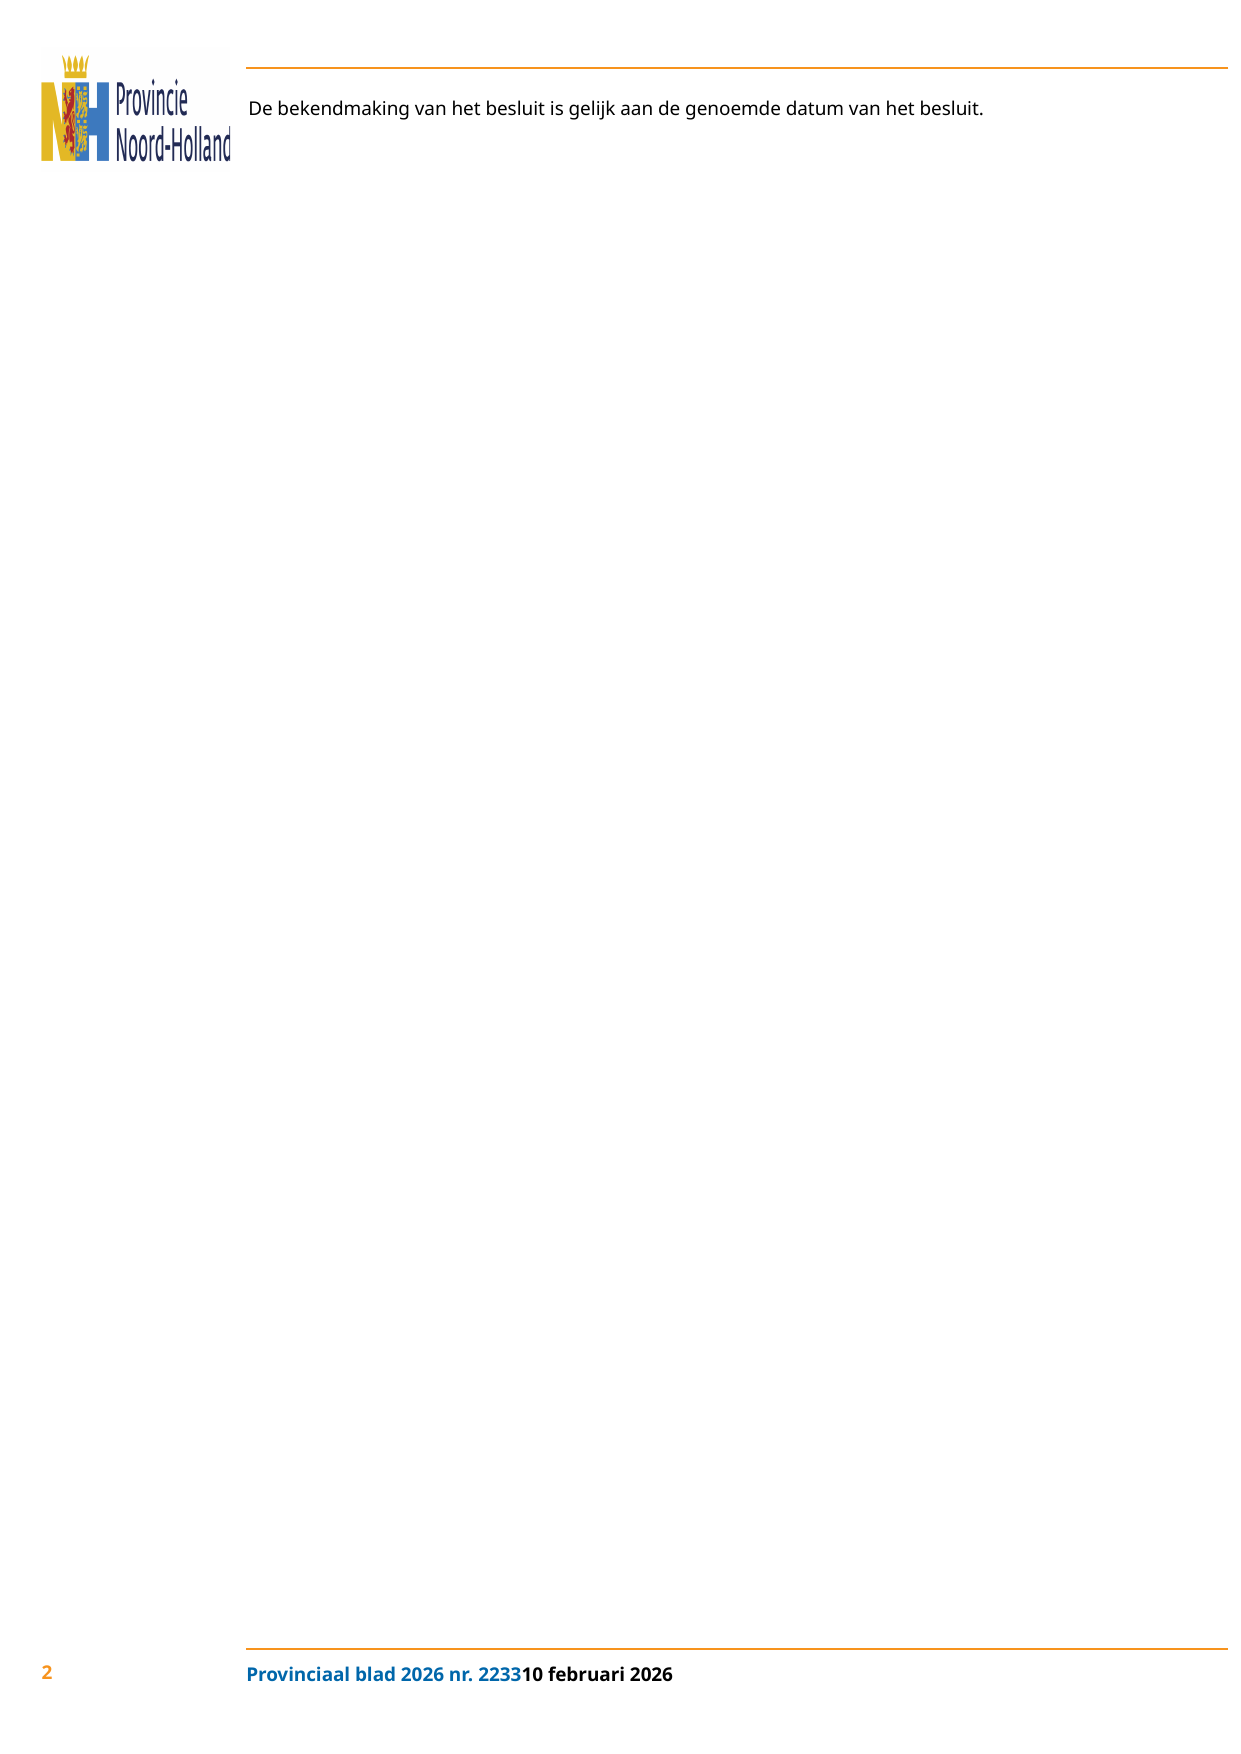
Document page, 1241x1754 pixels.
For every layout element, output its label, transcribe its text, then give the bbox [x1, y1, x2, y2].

text De bekendmaking van het besluit is gelijk aan de genoemde datum van het besluit. [248, 95, 1152, 121]
picture [41, 47, 231, 172]
